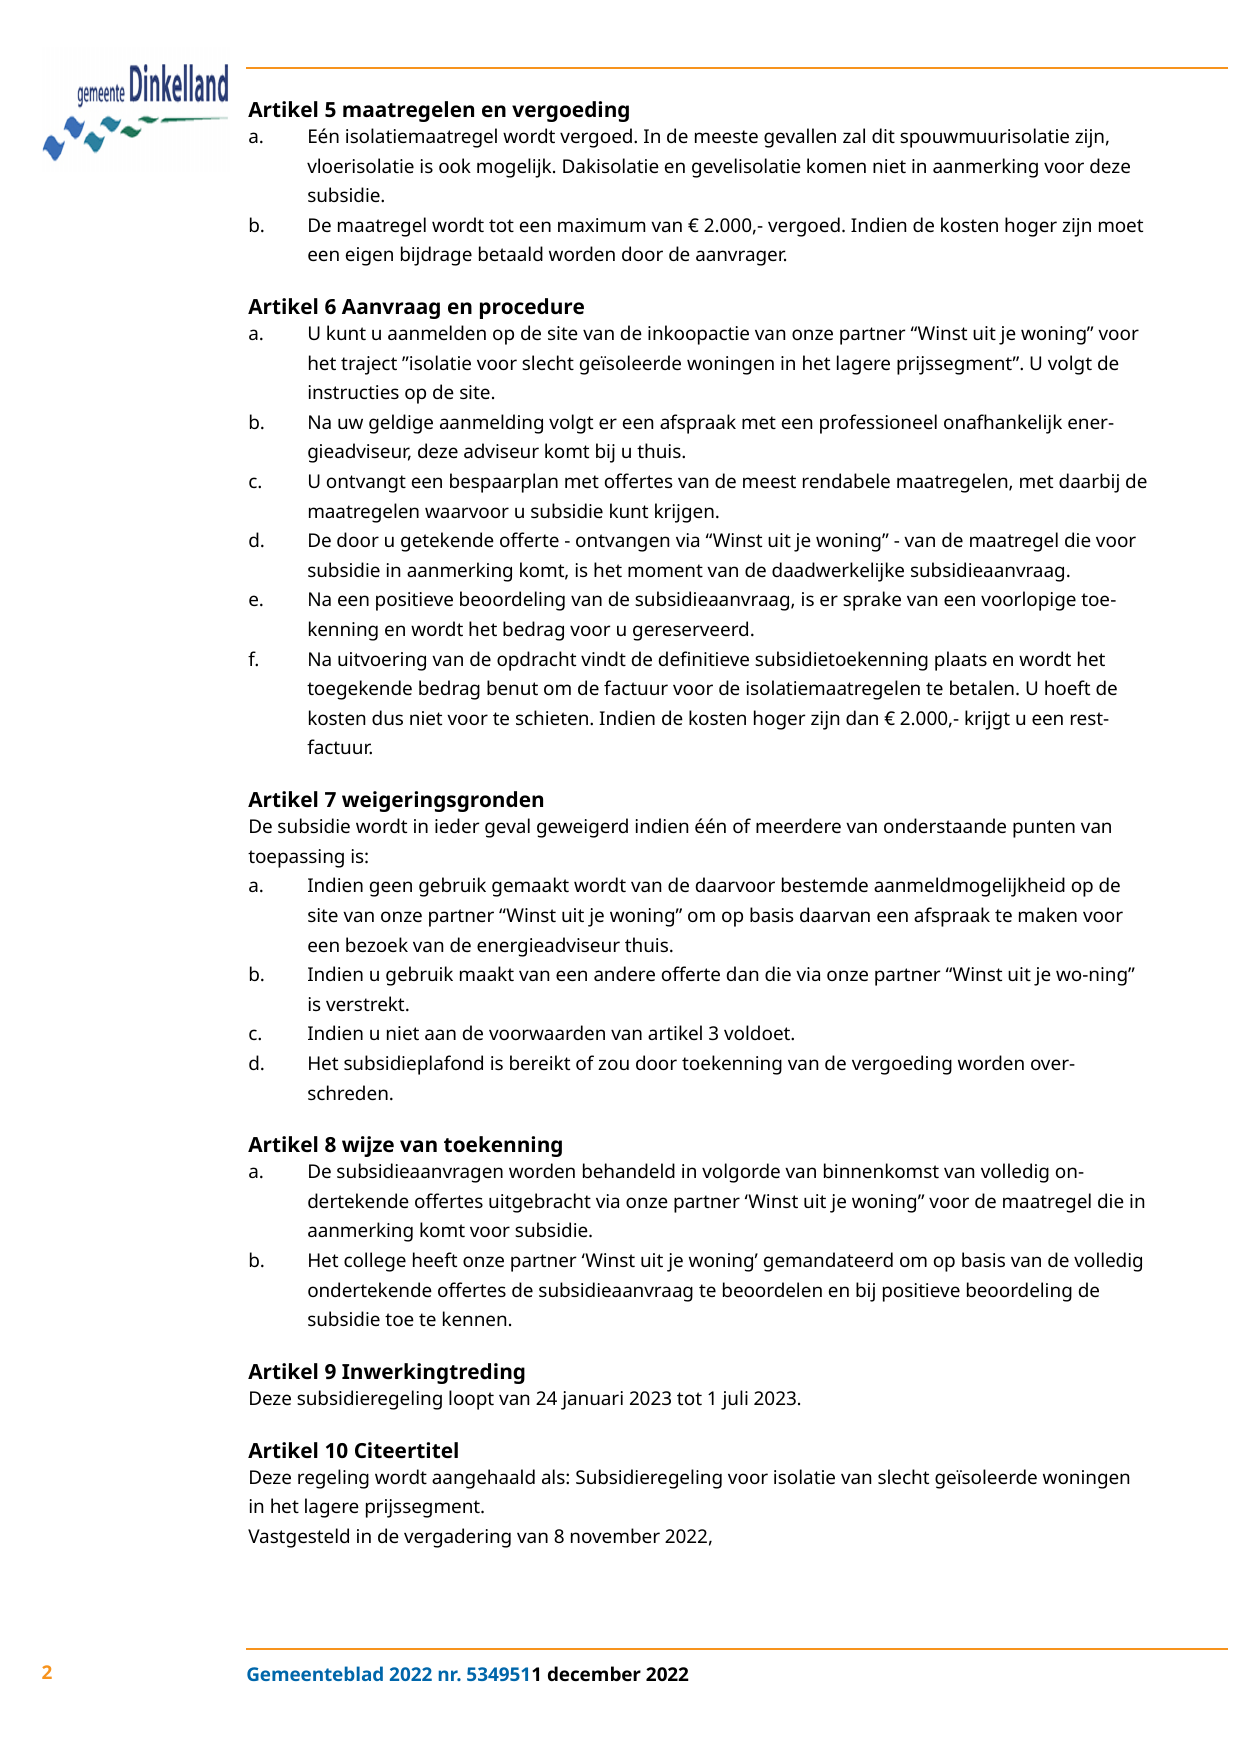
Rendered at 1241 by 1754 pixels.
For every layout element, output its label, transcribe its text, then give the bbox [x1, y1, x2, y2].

text Artikel 9 Inwerkingtreding [248, 1357, 1152, 1385]
text Artikel 6 Aanvraag en procedure [248, 292, 1152, 320]
text Artikel 7 weigeringsgronden [248, 785, 1152, 813]
text Vastgesteld in de vergadering van 8 november 2022, [248, 1523, 1152, 1549]
text Artikel 5 maatregelen en vergoeding [248, 95, 1152, 123]
text Deze regeling wordt aangehaald als: Subsidieregeling voor isolatie van slecht geïsoleerde woningen in het lagere prijssegment. [248, 1464, 1152, 1519]
list Na een positieve beoordeling van de subsidieaanvraag, is er sprake van een voorlopige toe-kenning en wordt het bedrag voor u gereserveerd. [248, 587, 1152, 642]
list De subsidieaanvragen worden behandeld in volgorde van binnenkomst van volledig on-dertekende offertes uitgebracht via onze partner ‘Winst uit je woning” voor de maatregel die in aanmerking komt voor subsidie. [248, 1158, 1152, 1243]
text Deze subsidieregeling loopt van 24 januari 2023 tot 1 juli 2023. [248, 1385, 1152, 1411]
list U ontvangt een bespaarplan met offertes van de meest rendabele maatregelen, met daarbij de maatregelen waarvoor u subsidie kunt krijgen. [248, 468, 1152, 524]
text Artikel 10 Citeertitel [248, 1436, 1152, 1464]
text Artikel 8 wijze van toekenning [248, 1130, 1152, 1158]
list De maatregel wordt tot een maximum van € 2.000,- vergoed. Indien de kosten hoger zijn moet een eigen bijdrage betaald worden door de aanvrager. [248, 212, 1152, 267]
list Het subsidieplafond is bereikt of zou door toekenning van de vergoeding worden over-schreden. [248, 1050, 1152, 1105]
list Indien geen gebruik gemaakt wordt van de daarvoor bestemde aanmeldmogelijkheid op de site van onze partner “Winst uit je woning” om op basis daarvan een afspraak te maken voor een bezoek van de energieadviseur thuis. [248, 873, 1152, 957]
list Na uw geldige aanmelding volgt er een afspraak met een professioneel onafhankelijk ener-gieadviseur, deze adviseur komt bij u thuis. [248, 409, 1152, 464]
list De door u getekende offerte - ontvangen via “Winst uit je woning” - van de maatregel die voor subsidie in aanmerking komt, is het moment van de daadwerkelijke subsidieaanvraag. [248, 527, 1152, 583]
text De subsidie wordt in ieder geval geweigerd indien één of meerdere van onderstaande punten van toepassing is: [248, 813, 1152, 869]
list Indien u niet aan de voorwaarden van artikel 3 voldoet. [248, 1021, 1152, 1046]
picture [41, 47, 231, 172]
list U kunt u aanmelden op de site van de inkoopactie van onze partner “Winst uit je woning” voor het traject ”isolatie voor slecht geïsoleerde woningen in het lagere prijssegment”. U volgt de instructies op de site. [248, 320, 1152, 405]
list Eén isolatiemaatregel wordt vergoed. In de meeste gevallen zal dit spouwmuurisolatie zijn, vloerisolatie is ook mogelijk. Dakisolatie en gevelisolatie komen niet in aanmerking voor deze subsidie. [248, 123, 1152, 208]
list Het college heeft onze partner ‘Winst uit je woning’ gemandateerd om op basis van de volledig ondertekende offertes de subsidieaanvraag te beoordelen en bij positieve beoordeling de subsidie toe te kennen. [248, 1247, 1152, 1332]
list Indien u gebruik maakt van een andere offerte dan die via onze partner “Winst uit je wo-ning” is verstrekt. [248, 961, 1152, 1017]
list Na uitvoering van de opdracht vindt de definitieve subsidietoekenning plaats en wordt het toegekende bedrag benut om de factuur voor de isolatiemaatregelen te betalen. U hoeft de kosten dus niet voor te schieten. Indien de kosten hoger zijn dan € 2.000,- krijgt u een rest-factuur. [248, 646, 1152, 760]
